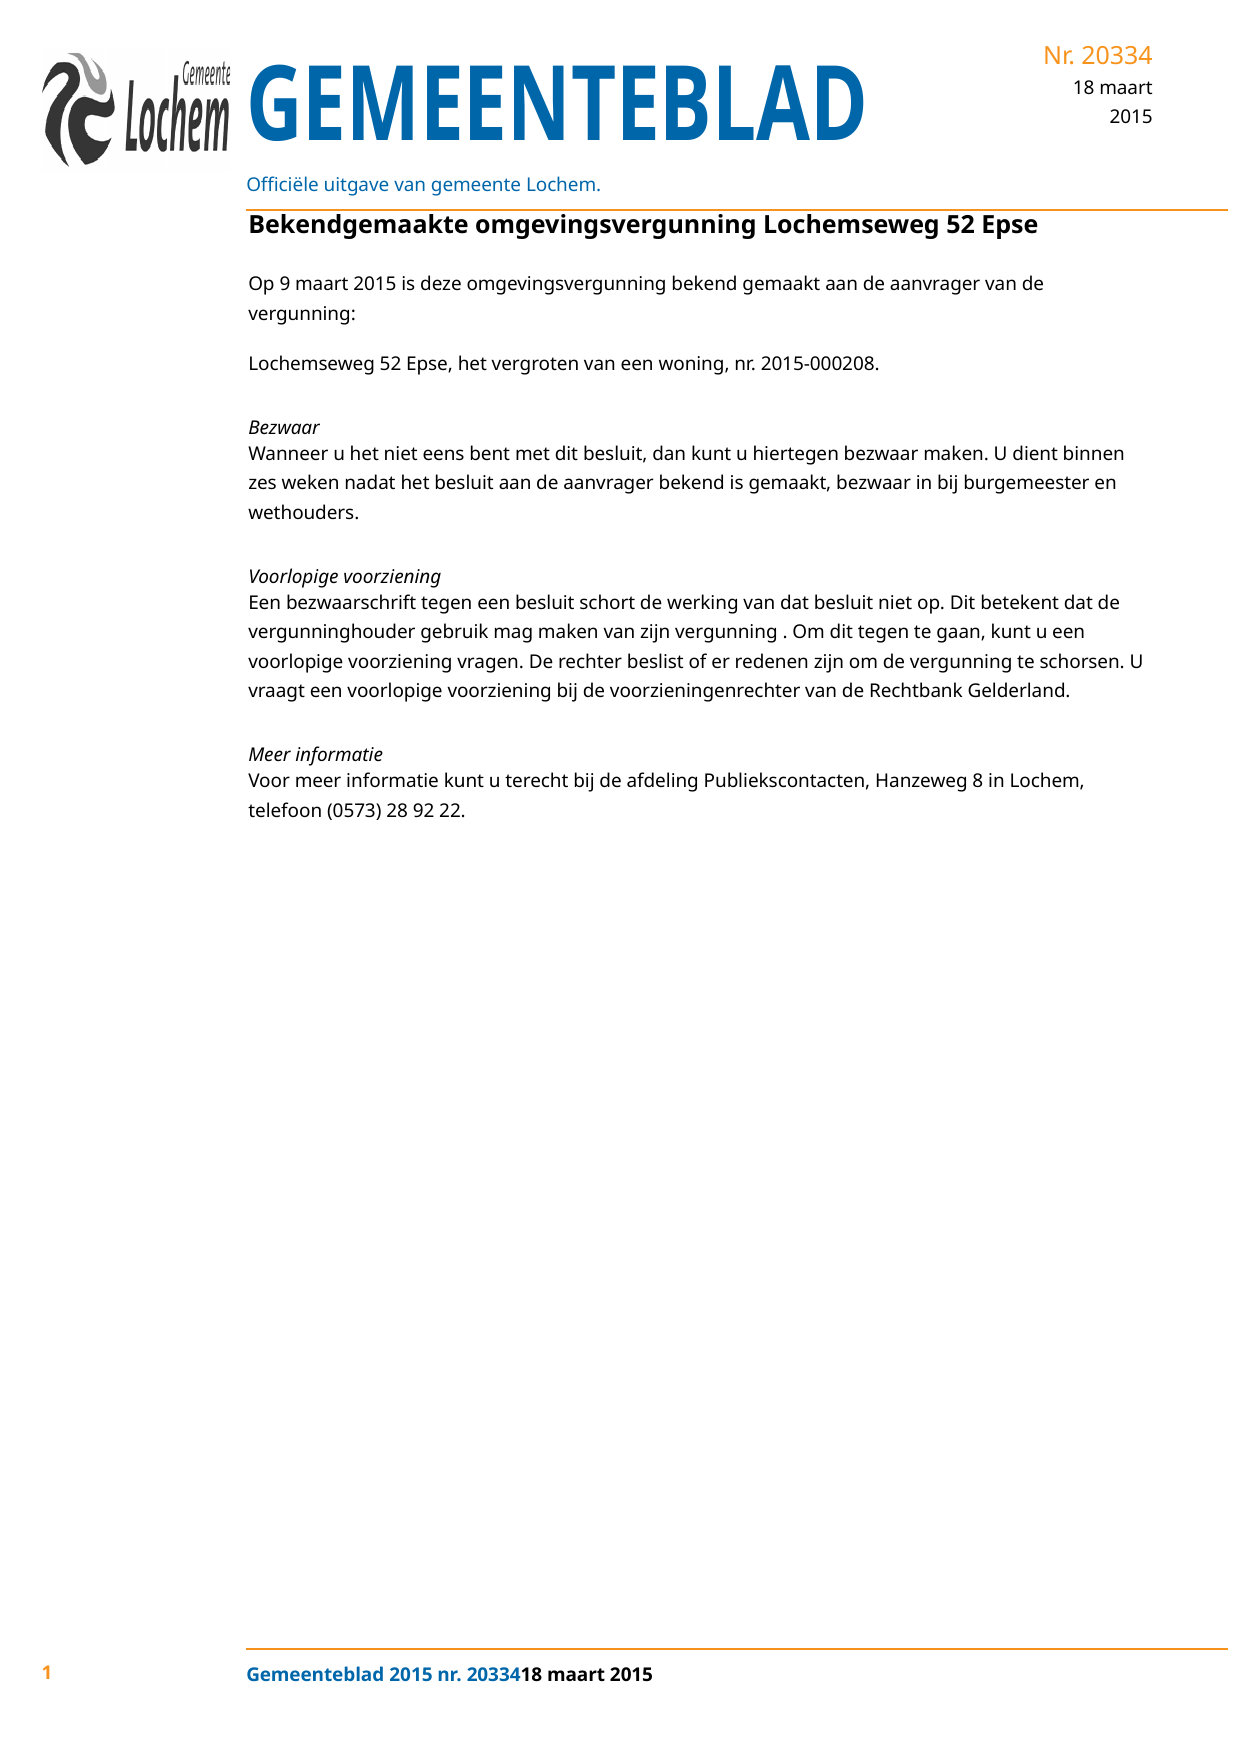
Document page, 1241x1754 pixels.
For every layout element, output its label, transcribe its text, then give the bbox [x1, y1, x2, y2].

text Voor meer informatie kunt u terecht bij de afdeling Publiekscontacten, Hanzeweg 8 in Lochem, telefoon (0573) 28 92 22. [248, 767, 1152, 823]
text Wanneer u het niet eens bent met dit besluit, dan kunt u hiertegen bezwaar maken. U dient binnen zes weken nadat het besluit aan de aanvrager bekend is gemaakt, bezwaar in bij burgemeester en wethouders. [248, 440, 1152, 525]
text Op 9 maart 2015 is deze omgevingsvergunning bekend gemaakt aan de aanvrager van de vergunning: [248, 270, 1152, 326]
text Bekendgemaakte omgevingsvergunning Lochemseweg 52 Epse [248, 211, 1152, 241]
text Bezwaar [248, 414, 1152, 440]
text Lochemseweg 52 Epse, het vergroten van een woning, nr. 2015-000208. [248, 350, 1152, 376]
picture [41, 47, 231, 172]
text Meer informatie [248, 742, 1152, 767]
text Een bezwaarschrift tegen een besluit schort de werking van dat besluit niet op. Dit betekent dat de vergunninghouder gebruik mag maken van zijn vergunning . Om dit tegen te gaan, kunt u een voorlopige voorziening vragen. De rechter beslist of er redenen zijn om de vergunning te schorsen. U vraagt een voorlopige voorziening bij de voorzieningenrechter van de Rechtbank Gelderland. [248, 589, 1152, 703]
text Voorlopige voorziening [248, 563, 1152, 589]
